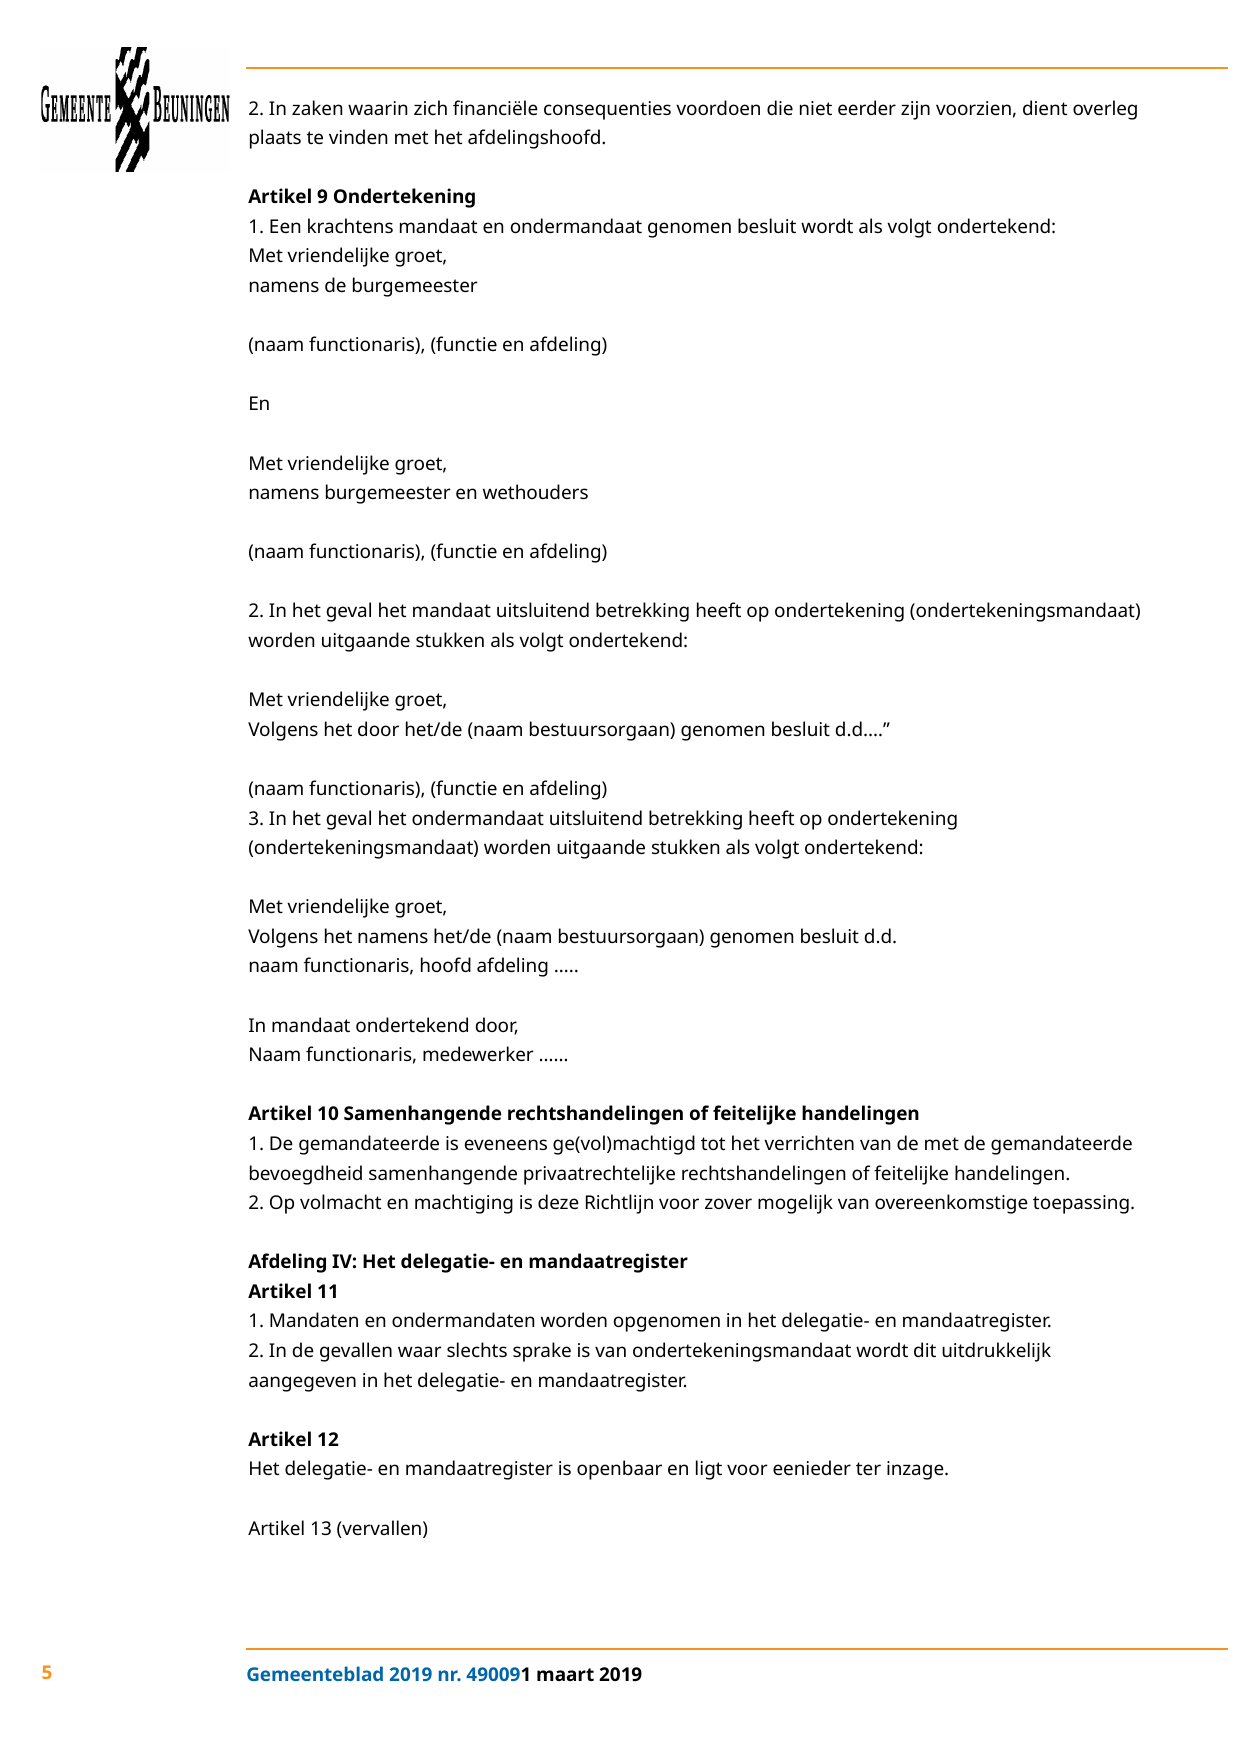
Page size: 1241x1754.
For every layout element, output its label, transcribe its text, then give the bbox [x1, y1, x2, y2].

text Afdeling IV: Het delegatie- en mandaatregister [248, 1248, 1152, 1274]
text (naam functionaris), (functie en afdeling) [248, 331, 1152, 357]
text 1. De gemandateerde is eveneens ge(vol)machtigd tot het verrichten van de met de gemandateerde bevoegdheid samenhangende privaatrechtelijke rechtshandelingen of feitelijke handelingen. [248, 1130, 1152, 1186]
text Volgens het namens het/de (naam bestuursorgaan) genomen besluit d.d. [248, 923, 1152, 949]
text Met vriendelijke groet, [248, 893, 1152, 919]
text 2. In zaken waarin zich financiële consequenties voordoen die niet eerder zijn voorzien, dient overleg plaats te vinden met het afdelingshoofd. [248, 95, 1152, 150]
text 3. In het geval het ondermandaat uitsluitend betrekking heeft op ondertekening (ondertekeningsmandaat) worden uitgaande stukken als volgt ondertekend: [248, 805, 1152, 860]
text 2. In de gevallen waar slechts sprake is van ondertekeningsmandaat wordt dit uitdrukkelijk aangegeven in het delegatie- en mandaatregister. [248, 1337, 1152, 1393]
text naam functionaris, hoofd afdeling ….. [248, 953, 1152, 978]
text namens burgemeester en wethouders [248, 479, 1152, 505]
text Naam functionaris, medewerker …… [248, 1041, 1152, 1067]
text 2. Op volmacht en machtiging is deze Richtlijn voor zover mogelijk van overeenkomstige toepassing. [248, 1189, 1152, 1215]
text En [248, 391, 1152, 416]
text Met vriendelijke groet, [248, 686, 1152, 712]
text Met vriendelijke groet, [248, 243, 1152, 268]
text (naam functionaris), (functie en afdeling) [248, 775, 1152, 801]
text Artikel 11 [248, 1278, 1152, 1304]
text (naam functionaris), (functie en afdeling) [248, 538, 1152, 564]
text Volgens het door het/de (naam bestuursorgaan) genomen besluit d.d.…” [248, 716, 1152, 742]
text In mandaat ondertekend door, [248, 1012, 1152, 1038]
text 2. In het geval het mandaat uitsluitend betrekking heeft op ondertekening (ondertekeningsmandaat) worden uitgaande stukken als volgt ondertekend: [248, 598, 1152, 653]
text Het delegatie- en mandaatregister is openbaar en ligt voor eenieder ter inzage. [248, 1456, 1152, 1481]
text Artikel 10 Samenhangende rechtshandelingen of feitelijke handelingen [248, 1101, 1152, 1126]
text namens de burgemeester [248, 272, 1152, 298]
text Artikel 13 (vervallen) [248, 1515, 1152, 1541]
text Met vriendelijke groet, [248, 450, 1152, 476]
text Artikel 9 Ondertekening [248, 183, 1152, 209]
text 1. Een krachtens mandaat en ondermandaat genomen besluit wordt als volgt ondertekend: [248, 213, 1152, 239]
text Artikel 12 [248, 1426, 1152, 1452]
text 1. Mandaten en ondermandaten worden opgenomen in het delegatie- en mandaatregister. [248, 1308, 1152, 1333]
picture [41, 47, 231, 172]
